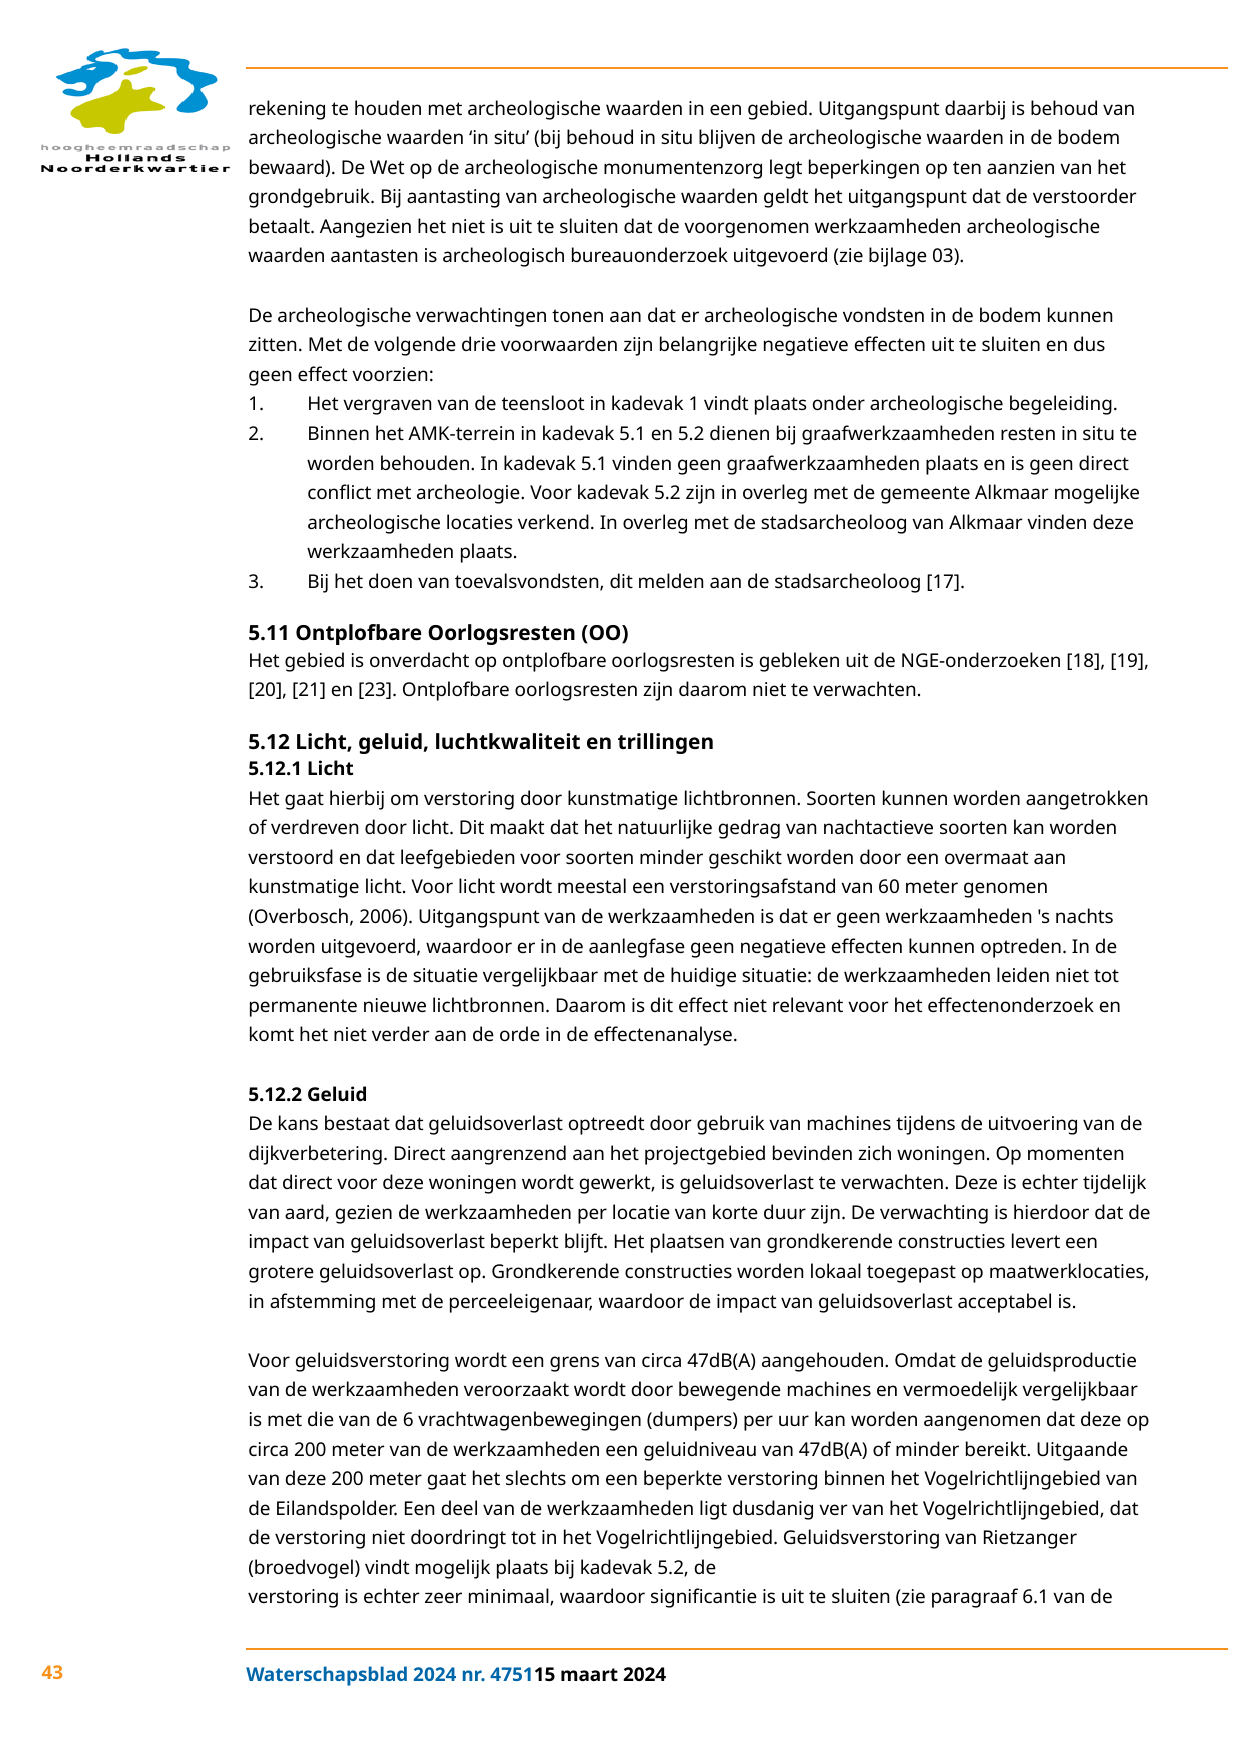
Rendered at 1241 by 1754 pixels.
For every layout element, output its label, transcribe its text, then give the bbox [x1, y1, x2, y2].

text 5.12 Licht, geluid, luchtkwaliteit en trillingen [248, 727, 1152, 755]
text rekening te houden met archeologische waarden in een gebied. Uitgangspunt daarbij is behoud van archeologische waarden ‘in situ’ (bij behoud in situ blijven de archeologische waarden in de bodem bewaard). De Wet op de archeologische monumentenzorg legt beperkingen op ten aanzien van het grondgebruik. Bij aantasting van archeologische waarden geldt het uitgangspunt dat de verstoorder betaalt. Aangezien het niet is uit te sluiten dat de voorgenomen werkzaamheden archeologische waarden aantasten is archeologisch bureauonderzoek uitgevoerd (zie bijlage 03). [248, 95, 1152, 268]
text 5.11 Ontplofbare Oorlogsresten (OO) [248, 618, 1152, 647]
list Bij het doen van toevalsvondsten, dit melden aan de stadsarcheoloog [17]. [248, 568, 1152, 594]
text Voor geluidsverstoring wordt een grens van circa 47dB(A) aangehouden. Omdat de geluidsproductie van de werkzaamheden veroorzaakt wordt door bewegende machines en vermoedelijk vergelijkbaar is met die van de 6 vrachtwagenbewegingen (dumpers) per uur kan worden aangenomen dat deze op circa 200 meter van de werkzaamheden een geluidniveau van 47dB(A) of minder bereikt. Uitgaande van deze 200 meter gaat het slechts om een beperkte verstoring binnen het Vogelrichtlijngebied van de Eilandspolder. Een deel van de werkzaamheden ligt dusdanig ver van het Vogelrichtlijngebied, dat de verstoring niet doordringt tot in het Vogelrichtlijngebied. Geluidsverstoring van Rietzanger (broedvogel) vindt mogelijk plaats bij kadevak 5.2, de [248, 1347, 1152, 1580]
text verstoring is echter zeer minimaal, waardoor significantie is uit te sluiten (zie paragraaf 6.1 van de [248, 1584, 1152, 1609]
text Het gaat hierbij om verstoring door kunstmatige lichtbronnen. Soorten kunnen worden aangetrokken of verdreven door licht. Dit maakt dat het natuurlijke gedrag van nachtactieve soorten kan worden verstoord en dat leefgebieden voor soorten minder geschikt worden door een overmaat aan kunstmatige licht. Voor licht wordt meestal een verstoringsafstand van 60 meter genomen (Overbosch, 2006). Uitgangspunt van de werkzaamheden is dat er geen werkzaamheden 's nachts worden uitgevoerd, waardoor er in de aanlegfase geen negatieve effecten kunnen optreden. In de gebruiksfase is de situatie vergelijkbaar met de huidige situatie: de werkzaamheden leiden niet tot permanente nieuwe lichtbronnen. Daarom is dit effect niet relevant voor het effectenonderzoek en komt het niet verder aan de orde in de effectenanalyse. [248, 785, 1152, 1047]
picture [41, 47, 231, 172]
text 5.12.2 Geluid [248, 1081, 1152, 1107]
list Binnen het AMK-terrein in kadevak 5.1 en 5.2 dienen bij graafwerkzaamheden resten in situ te worden behouden. In kadevak 5.1 vinden geen graafwerkzaamheden plaats en is geen direct conflict met archeologie. Voor kadevak 5.2 zijn in overleg met de gemeente Alkmaar mogelijke archeologische locaties verkend. In overleg met de stadsarcheoloog van Alkmaar vinden deze werkzaamheden plaats. [248, 420, 1152, 564]
text Het gebied is onverdacht op ontplofbare oorlogsresten is gebleken uit de NGE-onderzoeken [18], [19], [20], [21] en [23]. Ontplofbare oorlogsresten zijn daarom niet te verwachten. [248, 647, 1152, 702]
text De archeologische verwachtingen tonen aan dat er archeologische vondsten in de bodem kunnen zitten. Met de volgende drie voorwaarden zijn belangrijke negatieve effecten uit te sluiten en dus geen effect voorzien: [248, 302, 1152, 387]
text De kans bestaat dat geluidsoverlast optreedt door gebruik van machines tijdens de uitvoering van de dijkverbetering. Direct aangrenzend aan het projectgebied bevinden zich woningen. Op momenten dat direct voor deze woningen wordt gewerkt, is geluidsoverlast te verwachten. Deze is echter tijdelijk van aard, gezien de werkzaamheden per locatie van korte duur zijn. De verwachting is hierdoor dat de impact van geluidsoverlast beperkt blijft. Het plaatsen van grondkerende constructies levert een grotere geluidsoverlast op. Grondkerende constructies worden lokaal toegepast op maatwerklocaties, in afstemming met de perceeleigenaar, waardoor de impact van geluidsoverlast acceptabel is. [248, 1110, 1152, 1314]
list Het vergraven van de teensloot in kadevak 1 vindt plaats onder archeologische begeleiding. [248, 391, 1152, 416]
text 5.12.1 Licht [248, 755, 1152, 781]
